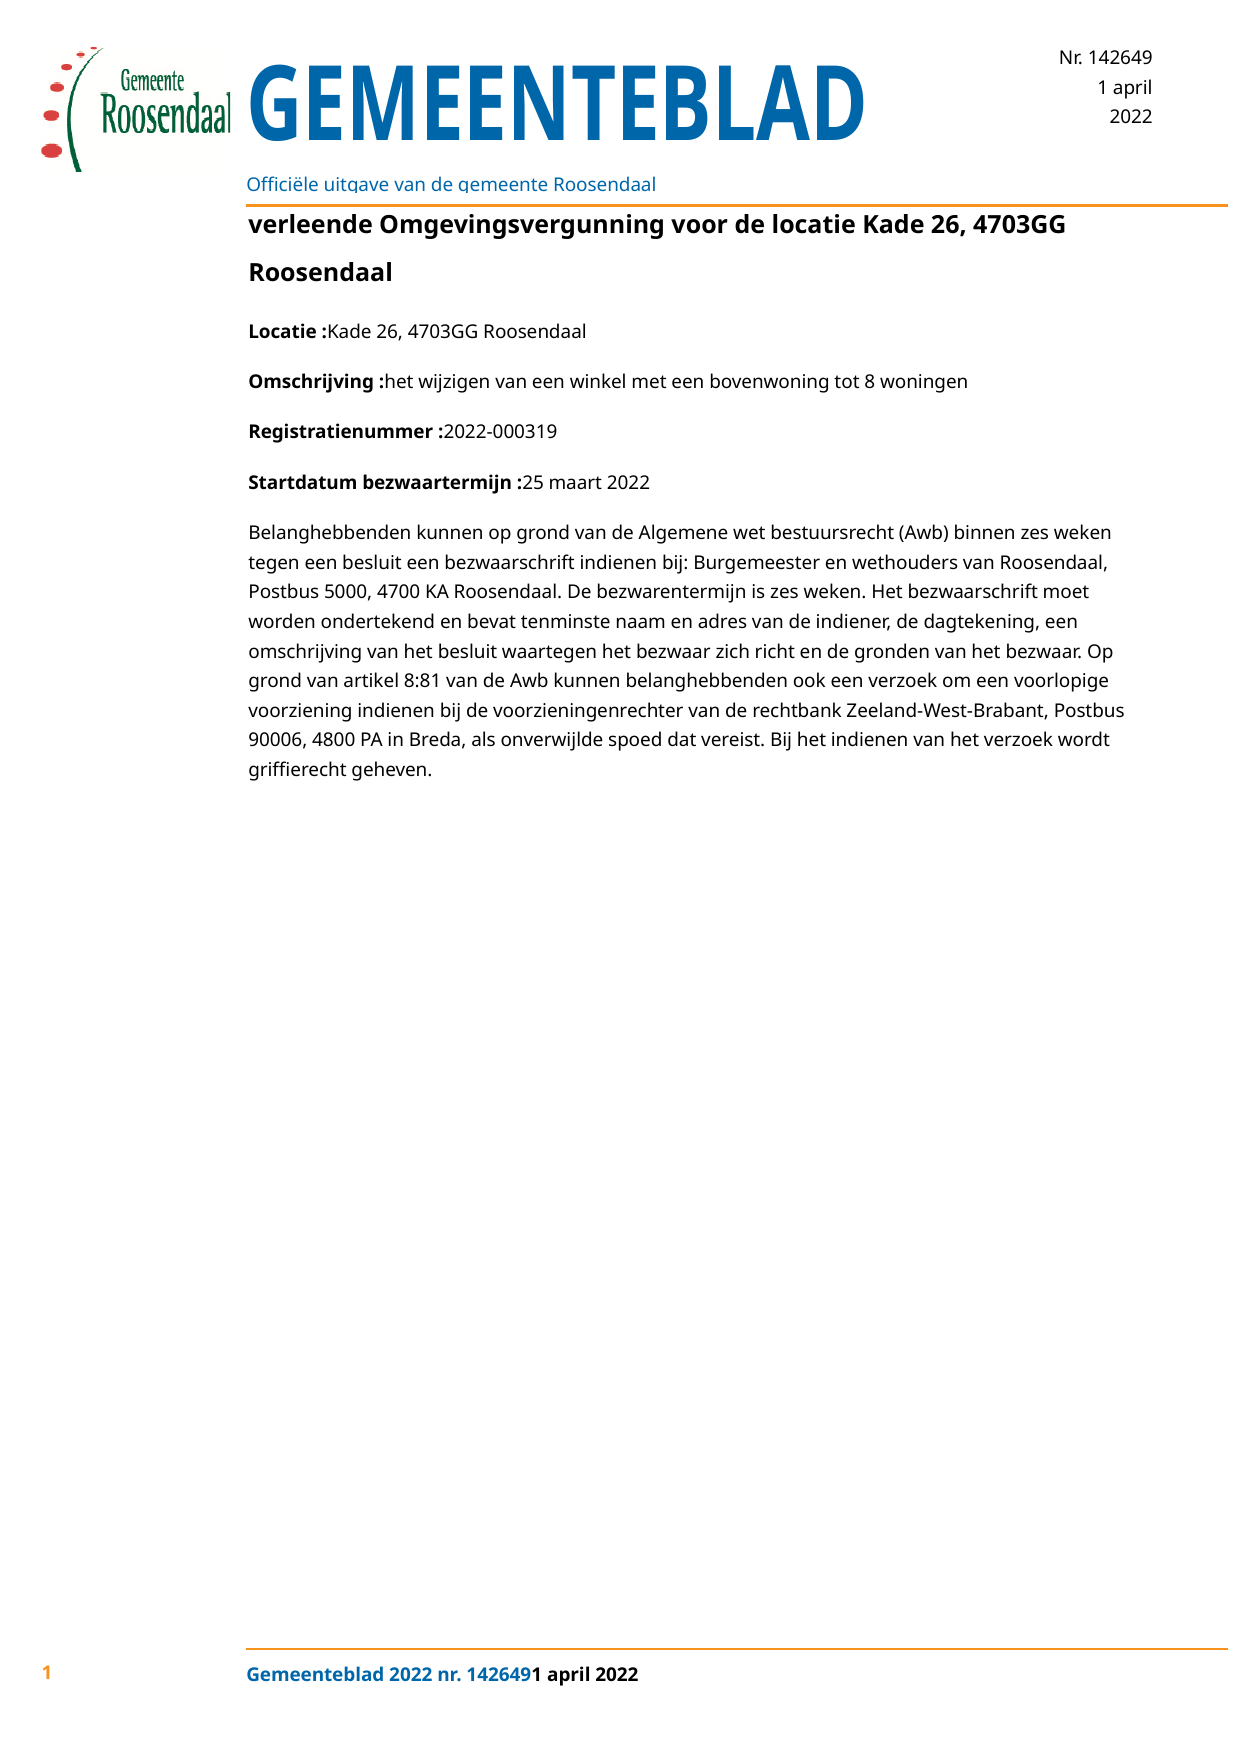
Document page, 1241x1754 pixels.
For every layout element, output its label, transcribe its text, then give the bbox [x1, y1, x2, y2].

text Omschrijving :het wijzigen van een winkel met een bovenwoning tot 8 woningen [248, 368, 1152, 394]
text Startdatum bezwaartermijn :25 maart 2022 [248, 469, 1152, 495]
text Registratienummer :2022-000319 [248, 419, 1152, 444]
picture [41, 47, 231, 172]
text Belanghebbenden kunnen op grond van de Algemene wet bestuursrecht (Awb) binnen zes weken tegen een besluit een bezwaarschrift indienen bij: Burgemeester en wethouders van Roosendaal, Postbus 5000, 4700 KA Roosendaal. De bezwarentermijn is zes weken. Het bezwaarschrift moet worden ondertekend en bevat tenminste naam en adres van de indiener, de dagtekening, een omschrijving van het besluit waartegen het bezwaar zich richt en de gronden van het bezwaar. Op grond van artikel 8:81 van de Awb kunnen belanghebbenden ook een verzoek om een voorlopige voorziening indienen bij de voorzieningenrechter van de rechtbank Zeeland-West-Brabant, Postbus 90006, 4800 PA in Breda, als onverwijlde spoed dat vereist. Bij het indienen van het verzoek wordt griffierecht geheven. [248, 519, 1152, 782]
text Locatie :Kade 26, 4703GG Roosendaal [248, 318, 1152, 344]
text verleende Omgevingsvergunning voor de locatie Kade 26, 4703GG Roosendaal [248, 207, 1152, 288]
